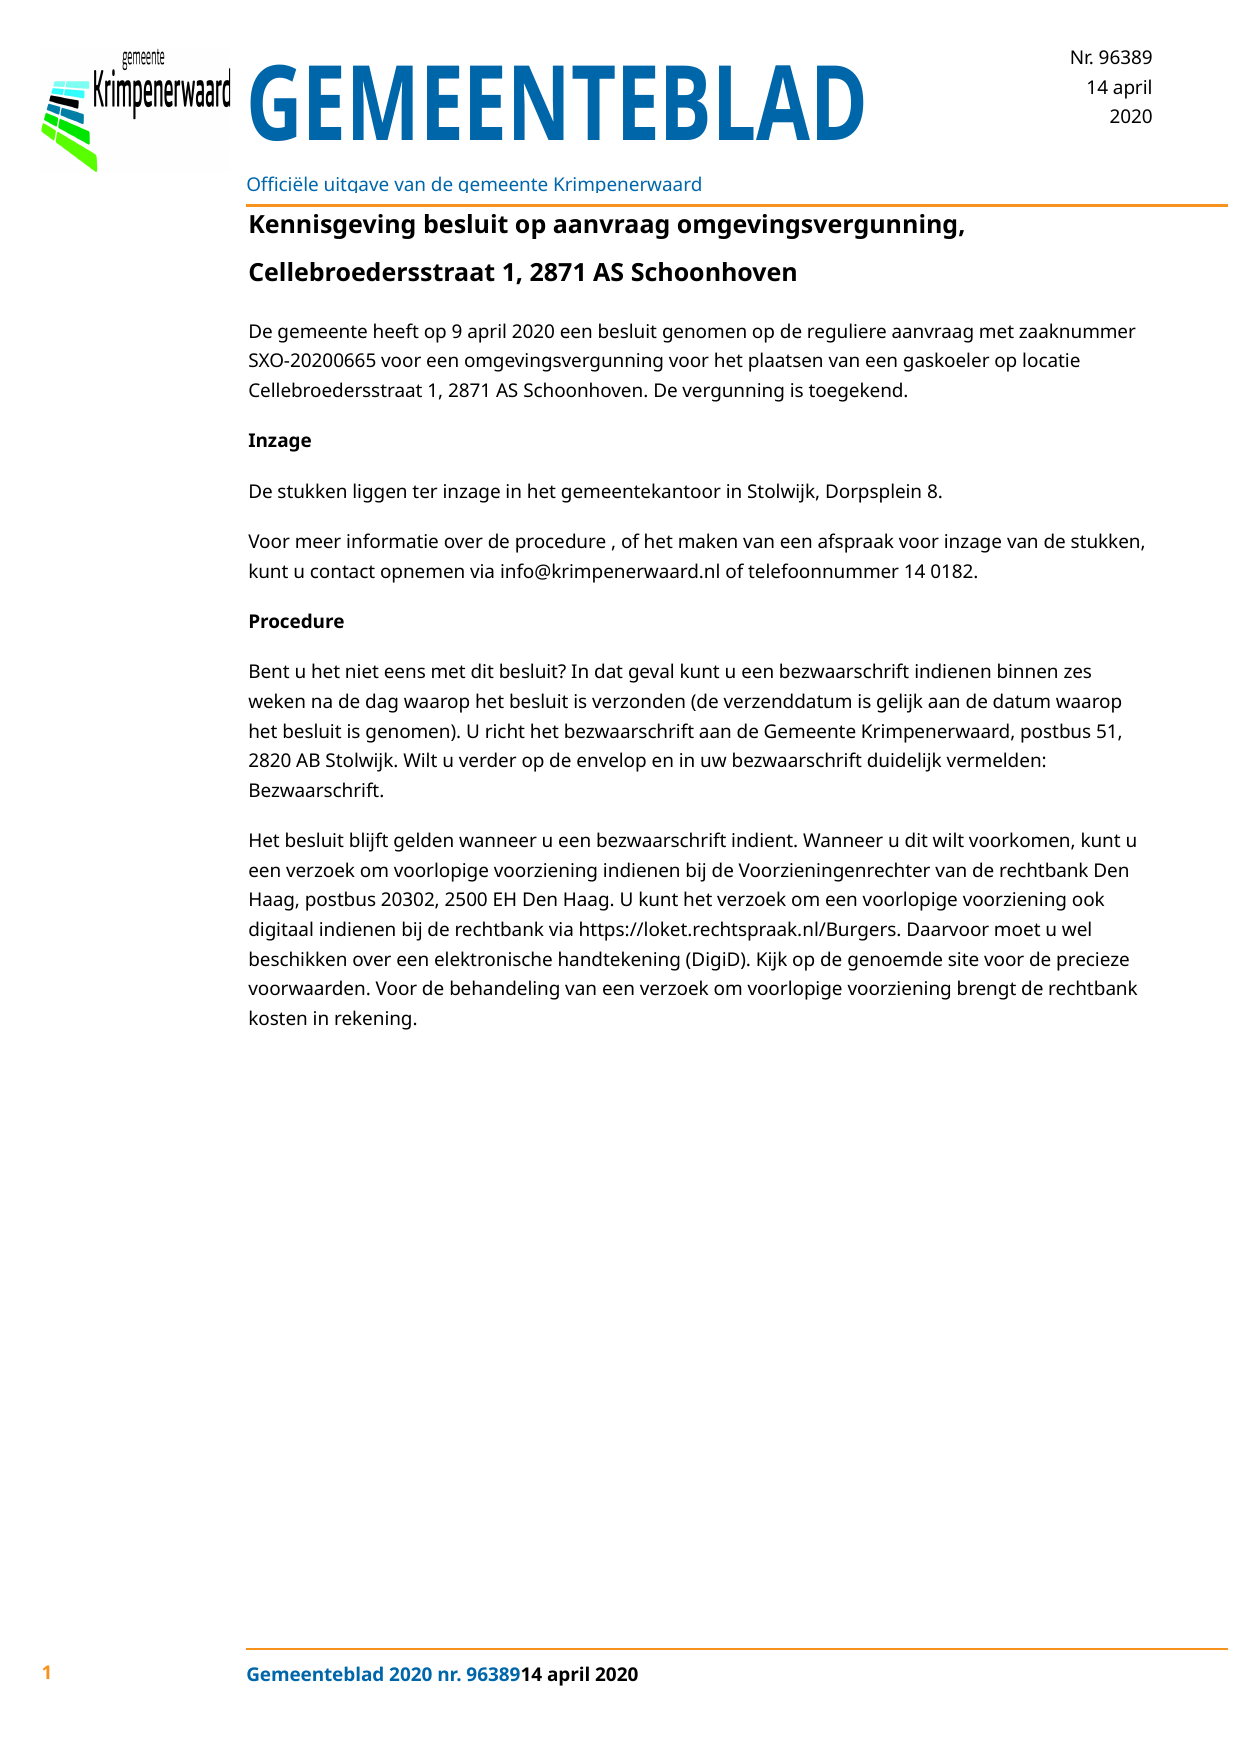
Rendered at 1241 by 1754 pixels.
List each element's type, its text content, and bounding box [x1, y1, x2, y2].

text De stukken liggen ter inzage in het gemeentekantoor in Stolwijk, Dorpsplein 8. [248, 478, 1152, 504]
text Procedure [248, 608, 1152, 634]
text Het besluit blijft gelden wanneer u een bezwaarschrift indient. Wanneer u dit wilt voorkomen, kunt u een verzoek om voorlopige voorziening indienen bij de Voorzieningenrechter van de rechtbank Den Haag, postbus 20302, 2500 EH Den Haag. U kunt het verzoek om een voorlopige voorziening ook digitaal indienen bij de rechtbank via https://loket.rechtspraak.nl/Burgers. Daarvoor moet u wel beschikken over een elektronische handtekening (DigiD). Kijk op de genoemde site voor de precieze voorwaarden. Voor de behandeling van een verzoek om voorlopige voorziening brengt de rechtbank kosten in rekening. [248, 827, 1152, 1031]
text Voor meer informatie over de procedure , of het maken van een afspraak voor inzage van de stukken, kunt u contact opnemen via info@krimpenerwaard.nl of telefoonnummer 14 0182. [248, 528, 1152, 584]
text Bent u het niet eens met dit besluit? In dat geval kunt u een bezwaarschrift indienen binnen zes weken na de dag waarop het besluit is verzonden (de verzenddatum is gelijk aan de datum waarop het besluit is genomen). U richt het bezwaarschrift aan de Gemeente Krimpenerwaard, postbus 51, 2820 AB Stolwijk. Wilt u verder op de envelop en in uw bezwaarschrift duidelijk vermelden: Bezwaarschrift. [248, 659, 1152, 803]
text Kennisgeving besluit op aanvraag omgevingsvergunning, Cellebroedersstraat 1, 2871 AS Schoonhoven [248, 207, 1152, 288]
text De gemeente heeft op 9 april 2020 een besluit genomen op de reguliere aanvraag met zaaknummer SXO-20200665 voor een omgevingsvergunning voor het plaatsen van een gaskoeler op locatie Cellebroedersstraat 1, 2871 AS Schoonhoven. De vergunning is toegekend. [248, 318, 1152, 403]
picture [41, 47, 231, 172]
text Inzage [248, 427, 1152, 453]
